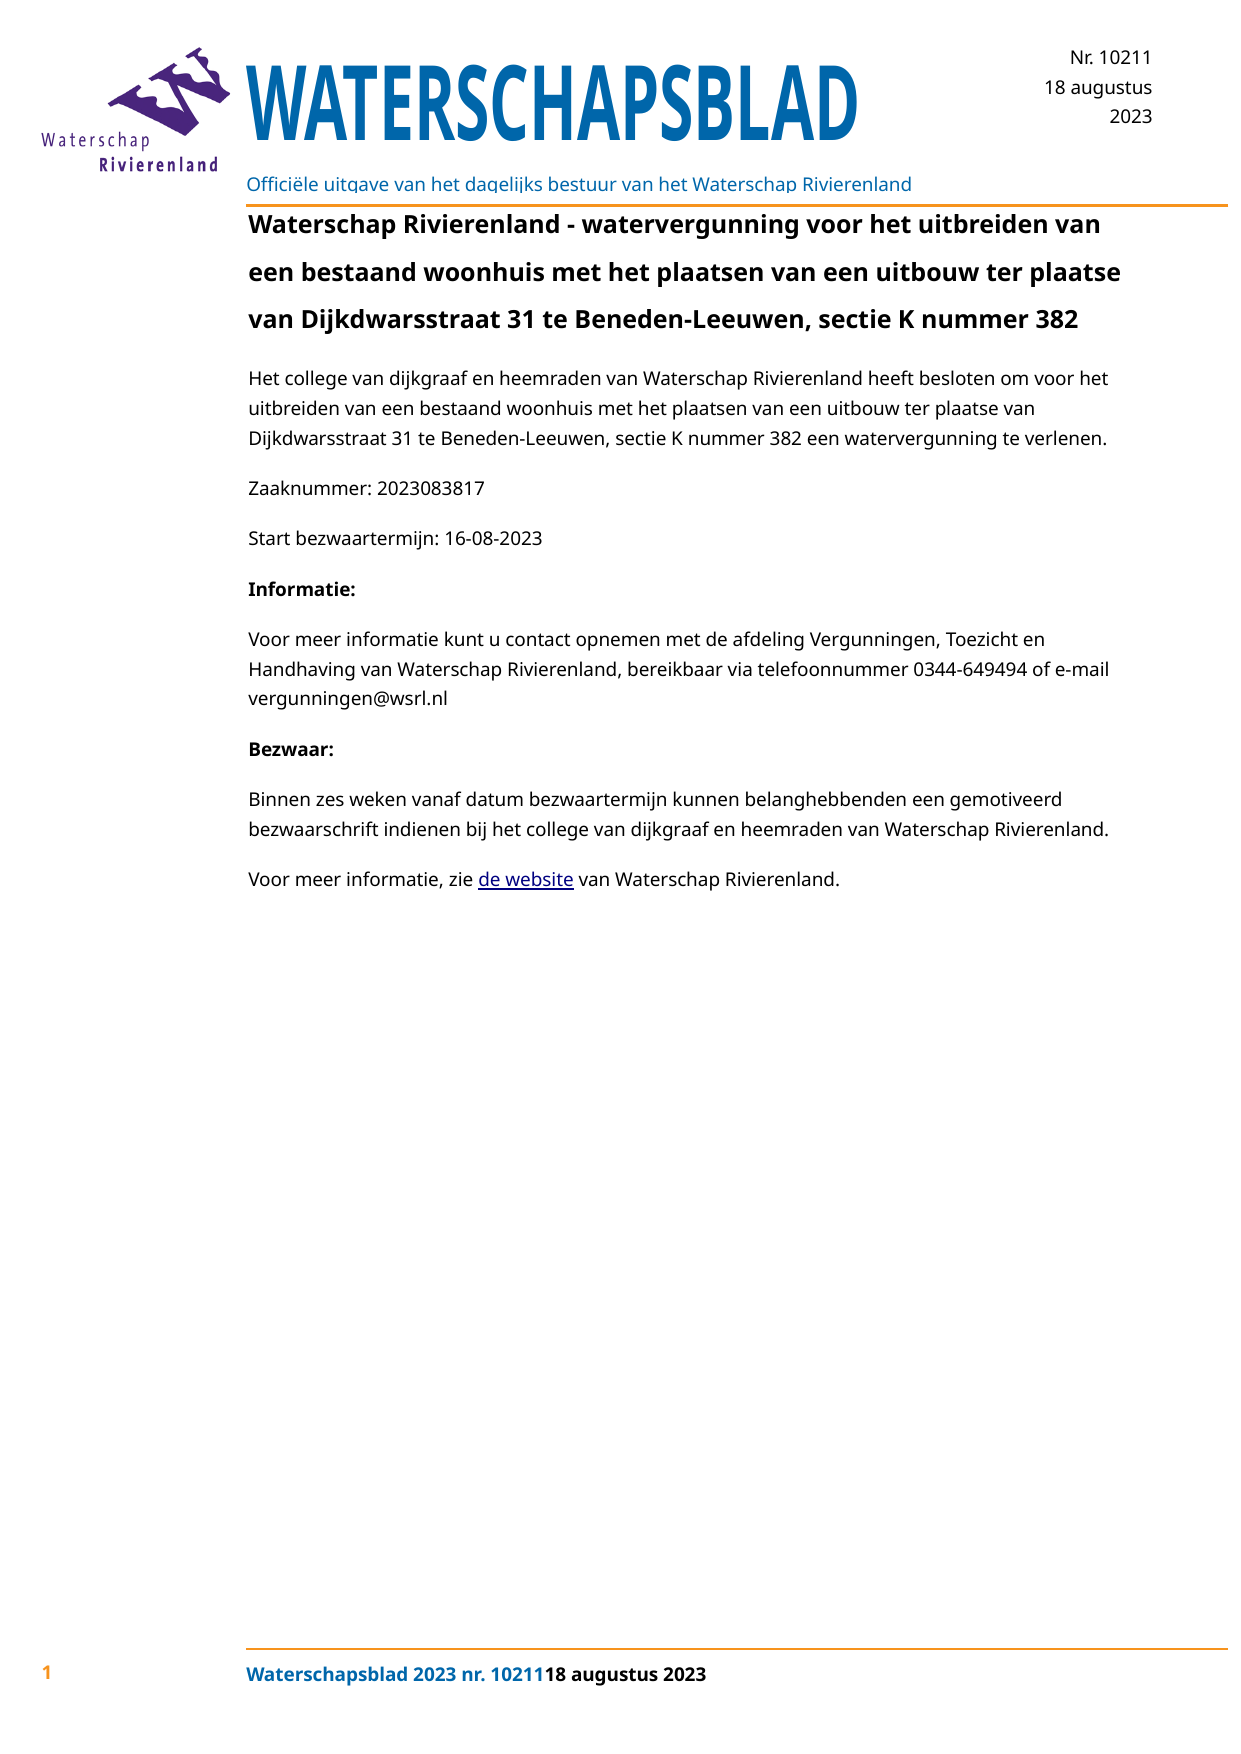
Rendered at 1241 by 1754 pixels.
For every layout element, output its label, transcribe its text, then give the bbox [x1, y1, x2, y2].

text Voor meer informatie, zie de website van Waterschap Rivierenland. [248, 866, 1152, 892]
text Zaaknummer: 2023083817 [248, 475, 1152, 501]
text Het college van dijkgraaf en heemraden van Waterschap Rivierenland heeft besloten om voor het uitbreiden van een bestaand woonhuis met het plaatsen van een uitbouw ter plaatse van Dijkdwarsstraat 31 te Beneden-Leeuwen, sectie K nummer 382 een watervergunning te verlenen. [248, 366, 1152, 450]
text Informatie: [248, 576, 1152, 602]
picture [41, 47, 231, 172]
text Voor meer informatie kunt u contact opnemen met de afdeling Vergunningen, Toezicht en Handhaving van Waterschap Rivierenland, bereikbaar via telefoonnummer 0344-649494 of e-mail vergunningen@wsrl.nl [248, 626, 1152, 711]
text Binnen zes weken vanaf datum bezwaartermijn kunnen belanghebbenden een gemotiveerd bezwaarschrift indienen bij het college van dijkgraaf en heemraden van Waterschap Rivierenland. [248, 786, 1152, 842]
text Bezwaar: [248, 736, 1152, 762]
text Waterschap Rivierenland - watervergunning voor het uitbreiden van een bestaand woonhuis met het plaatsen van een uitbouw ter plaatse van Dijkdwarsstraat 31 te Beneden-Leeuwen, sectie K nummer 382 [248, 207, 1152, 336]
text Start bezwaartermijn: 16-08-2023 [248, 526, 1152, 551]
